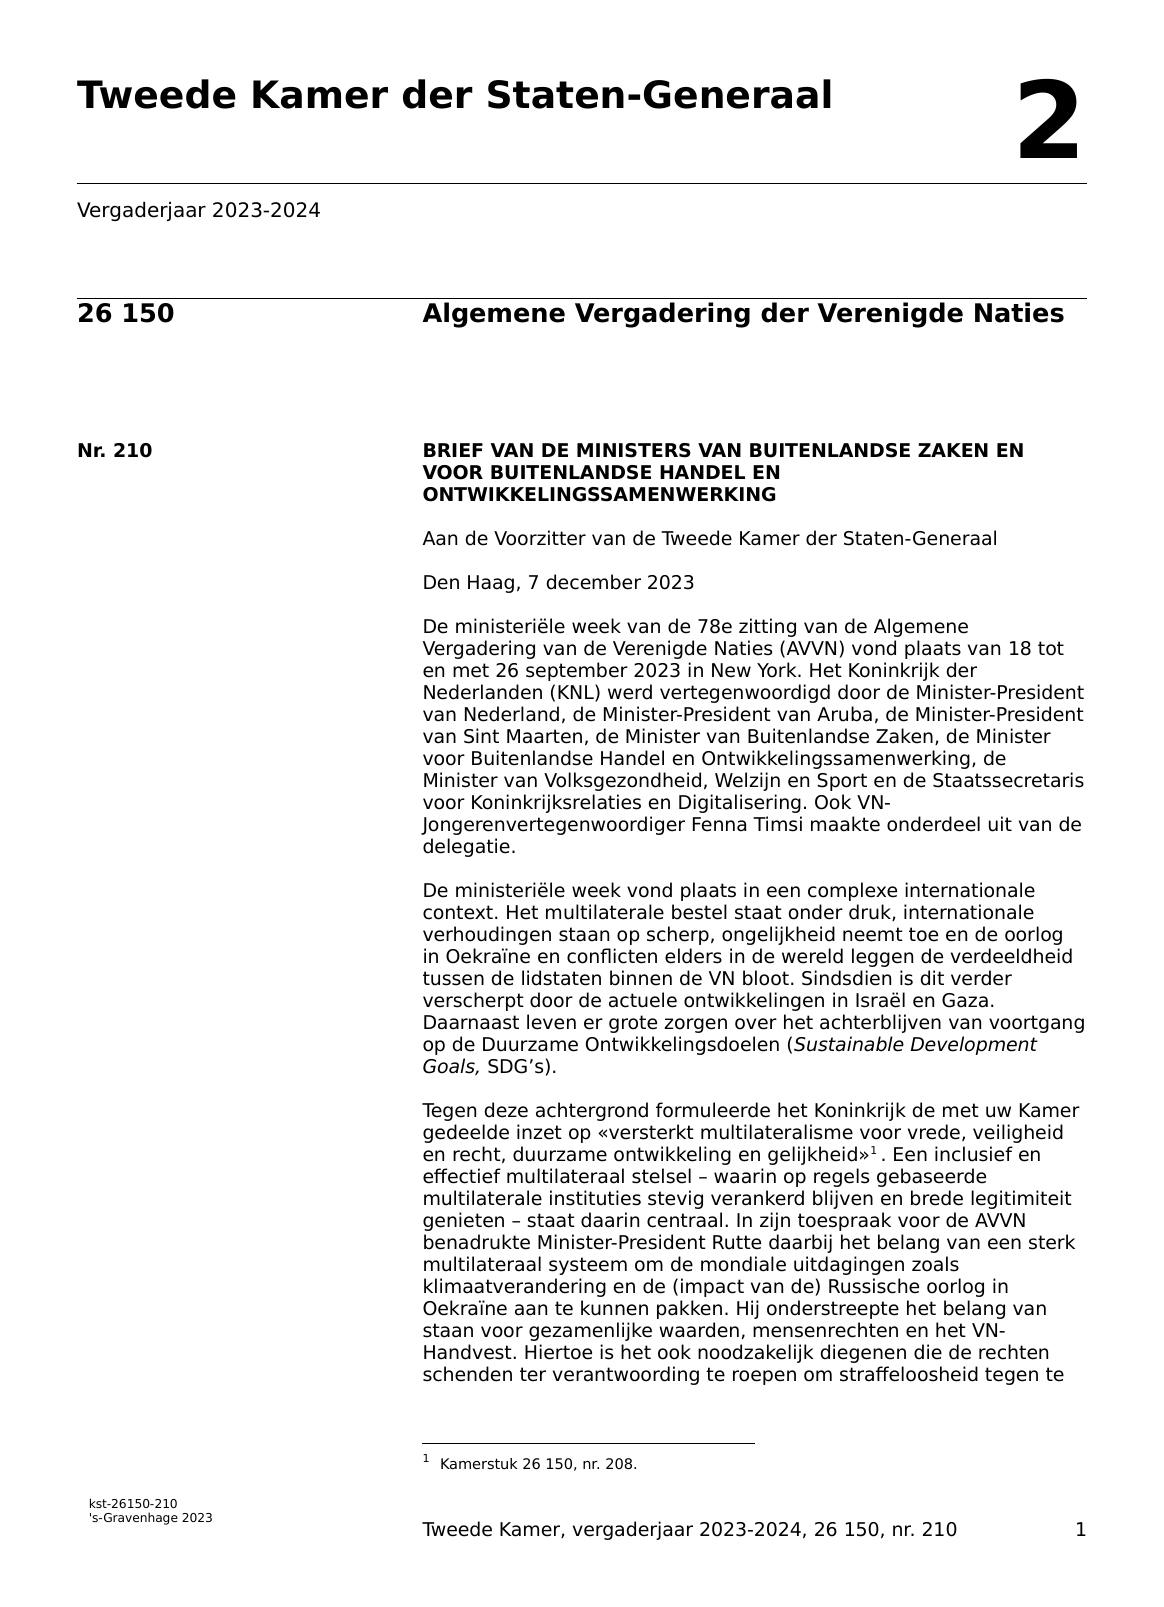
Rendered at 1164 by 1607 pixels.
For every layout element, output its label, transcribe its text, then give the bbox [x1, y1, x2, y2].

text Aan de Voorzitter van de Tweede Kamer der Staten-Generaal [422, 528, 1087, 550]
table_header Tweede Kamer der Staten-Generaal [77, 59, 886, 183]
text Tegen deze achtergrond formuleerde het Koninkrijk de met uw Kamer gedeelde inzet op «versterkt multilateralisme voor vrede, veiligheid en recht, duurzame ontwikkeling en gelijkheid». Een inclusief en effectief multilateraal stelsel – waarin op regels gebaseerde multilaterale instituties stevig verankerd blijven en brede legitimiteit genieten – staat daarin centraal. In zijn toespraak voor de AVVN benadrukte Minister-President Rutte daarbij het belang van een sterk multilateraal systeem om de mondiale uitdagingen zoals klimaatverandering en de (impact van de) Russische oorlog in Oekraïne aan te kunnen pakken. Hij onderstreepte het belang van staan voor gezamenlijke waarden, mensenrechten en het VN-Handvest. Hiertoe is het ook noodzakelijk diegenen die de rechten schenden ter verantwoording te roepen om straffeloosheid tegen te [422, 1100, 1087, 1386]
text Kamerstuk 26 150, nr. 208. [422, 1452, 1087, 1474]
text 's-Gravenhage 2023 [88, 1511, 323, 1525]
text De ministeriële week vond plaats in een complexe internationale context. Het multilaterale bestel staat onder druk, internationale verhoudingen staan op scherp, ongelijkheid neemt toe en de oorlog in Oekraïne en conflicten elders in de wereld leggen de verdeeldheid tussen de lidstaten binnen de VN bloot. Sindsdien is dit verder verscherpt door de actuele ontwikkelingen in Israël en Gaza. Daarnaast leven er grote zorgen over het achterblijven van voortgang op de Duurzame Ontwikkelingsdoelen (Sustainable Development Goals, SDG’s). [422, 880, 1087, 1078]
table_header 2 [886, 59, 1087, 183]
table_cell Vergaderjaar 2023-2024 [77, 184, 1087, 298]
subtitle 26 150 Algemene Vergadering der Verenigde Naties [77, 299, 1087, 329]
subtitle Nr. 210 BRIEF VAN DE MINISTERS VAN BUITENLANDSE ZAKEN EN VOOR BUITENLANDSE HANDEL EN ONTWIKKELINGSSAMENWERKING [77, 440, 1087, 506]
text kst-26150-210 [88, 1497, 323, 1511]
text De ministeriële week van de 78e zitting van de Algemene Vergadering van de Verenigde Naties (AVVN) vond plaats van 18 tot en met 26 september 2023 in New York. Het Koninkrijk der Nederlanden (KNL) werd vertegenwoordigd door de Minister-President van Nederland, de Minister-President van Aruba, de Minister-President van Sint Maarten, de Minister van Buitenlandse Zaken, de Minister voor Buitenlandse Handel en Ontwikkelingssamenwerking, de Minister van Volksgezondheid, Welzijn en Sport en de Staatssecretaris voor Koninkrijksrelaties en Digitalisering. Ook VN-Jongerenvertegenwoordiger Fenna Timsi maakte onderdeel uit van de delegatie. [422, 616, 1087, 858]
text Den Haag, 7 december 2023 [422, 572, 1087, 594]
